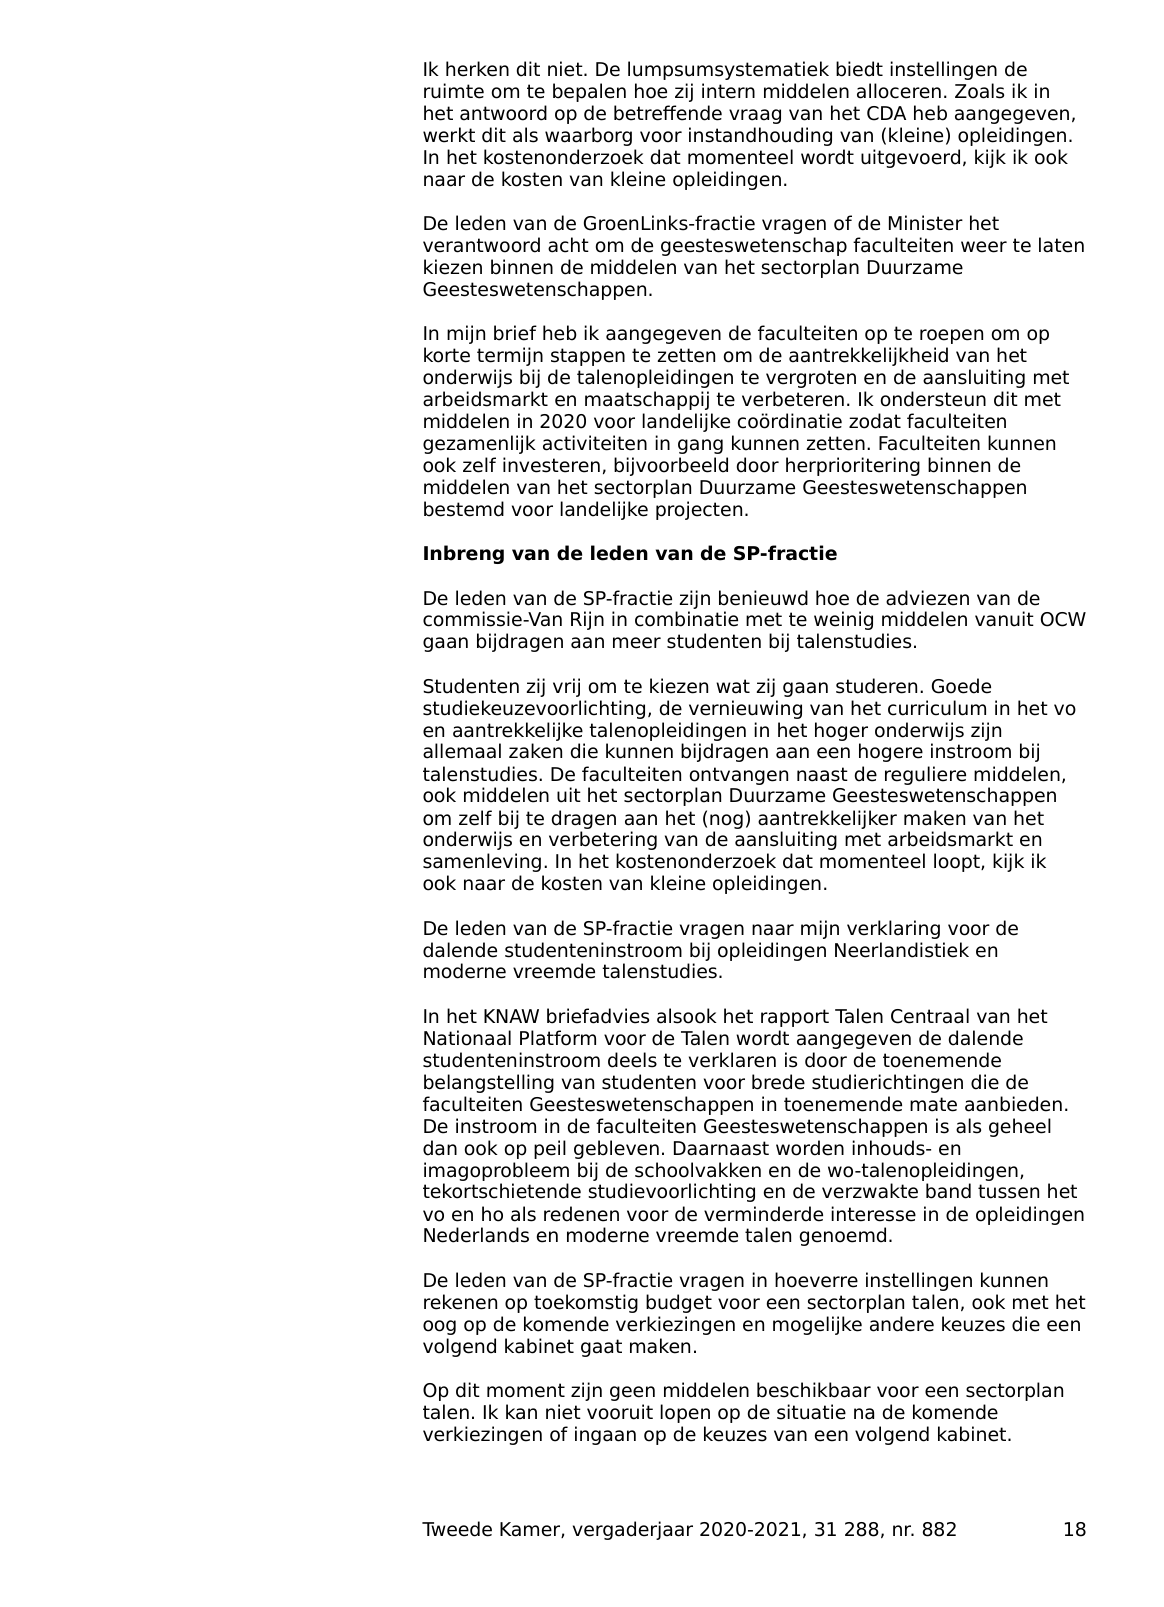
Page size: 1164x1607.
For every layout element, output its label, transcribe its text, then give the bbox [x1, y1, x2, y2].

text De leden van de SP-fractie vragen naar mijn verklaring voor de dalende studenteninstroom bij opleidingen Neerlandistiek en moderne vreemde talenstudies. [422, 917, 1087, 983]
text Op dit moment zijn geen middelen beschikbaar voor een sectorplan talen. Ik kan niet vooruit lopen op de situatie na de komende verkiezingen of ingaan op de keuzes van een volgend kabinet. [422, 1380, 1087, 1446]
subtitle Inbreng van de leden van de SP-fractie [422, 543, 1087, 565]
text Studenten zij vrij om te kiezen wat zij gaan studeren. Goede studiekeuzevoorlichting, de vernieuwing van het curriculum in het vo en aantrekkelijke talenopleidingen in het hoger onderwijs zijn allemaal zaken die kunnen bijdragen aan een hogere instroom bij talenstudies. De faculteiten ontvangen naast de reguliere middelen, ook middelen uit het sectorplan Duurzame Geesteswetenschappen om zelf bij te dragen aan het (nog) aantrekkelijker maken van het onderwijs en verbetering van de aansluiting met arbeidsmarkt en samenleving. In het kostenonderzoek dat momenteel loopt, kijk ik ook naar de kosten van kleine opleidingen. [422, 676, 1087, 895]
text De leden van de GroenLinks-fractie vragen of de Minister het verantwoord acht om de geesteswetenschap faculteiten weer te laten kiezen binnen de middelen van het sectorplan Duurzame Geesteswetenschappen. [422, 213, 1087, 301]
text In het KNAW briefadvies alsook het rapport Talen Centraal van het Nationaal Platform voor de Talen wordt aangegeven de dalende studenteninstroom deels te verklaren is door de toenemende belangstelling van studenten voor brede studierichtingen die de faculteiten Geesteswetenschappen in toenemende mate aanbieden. De instroom in de faculteiten Geesteswetenschappen is als geheel dan ook op peil gebleven. Daarnaast worden inhouds- en imagoprobleem bij de schoolvakken en de wo-talenopleidingen, tekortschietende studievoorlichting en de verzwakte band tussen het vo en ho als redenen voor de verminderde interesse in de opleidingen Nederlands en moderne vreemde talen genoemd. [422, 1006, 1087, 1247]
text De leden van de SP-fractie vragen in hoeverre instellingen kunnen rekenen op toekomstig budget voor een sectorplan talen, ook met het oog op de komende verkiezingen en mogelijke andere keuzes die een volgend kabinet gaat maken. [422, 1269, 1087, 1357]
text Ik herken dit niet. De lumpsumsystematiek biedt instellingen de ruimte om te bepalen hoe zij intern middelen alloceren. Zoals ik in het antwoord op de betreffende vraag van het CDA heb aangegeven, werkt dit als waarborg voor instandhouding van (kleine) opleidingen. In het kostenonderzoek dat momenteel wordt uitgevoerd, kijk ik ook naar de kosten van kleine opleidingen. [422, 59, 1087, 191]
text In mijn brief heb ik aangegeven de faculteiten op te roepen om op korte termijn stappen te zetten om de aantrekkelijkheid van het onderwijs bij de talenopleidingen te vergroten en de aansluiting met arbeidsmarkt en maatschappij te verbeteren. Ik ondersteun dit met middelen in 2020 voor landelijke coördinatie zodat faculteiten gezamenlijk activiteiten in gang kunnen zetten. Faculteiten kunnen ook zelf investeren, bijvoorbeeld door herprioritering binnen de middelen van het sectorplan Duurzame Geesteswetenschappen bestemd voor landelijke projecten. [422, 323, 1087, 521]
text De leden van de SP-fractie zijn benieuwd hoe de adviezen van de commissie-Van Rijn in combinatie met te weinig middelen vanuit OCW gaan bijdragen aan meer studenten bij talenstudies. [422, 587, 1087, 653]
